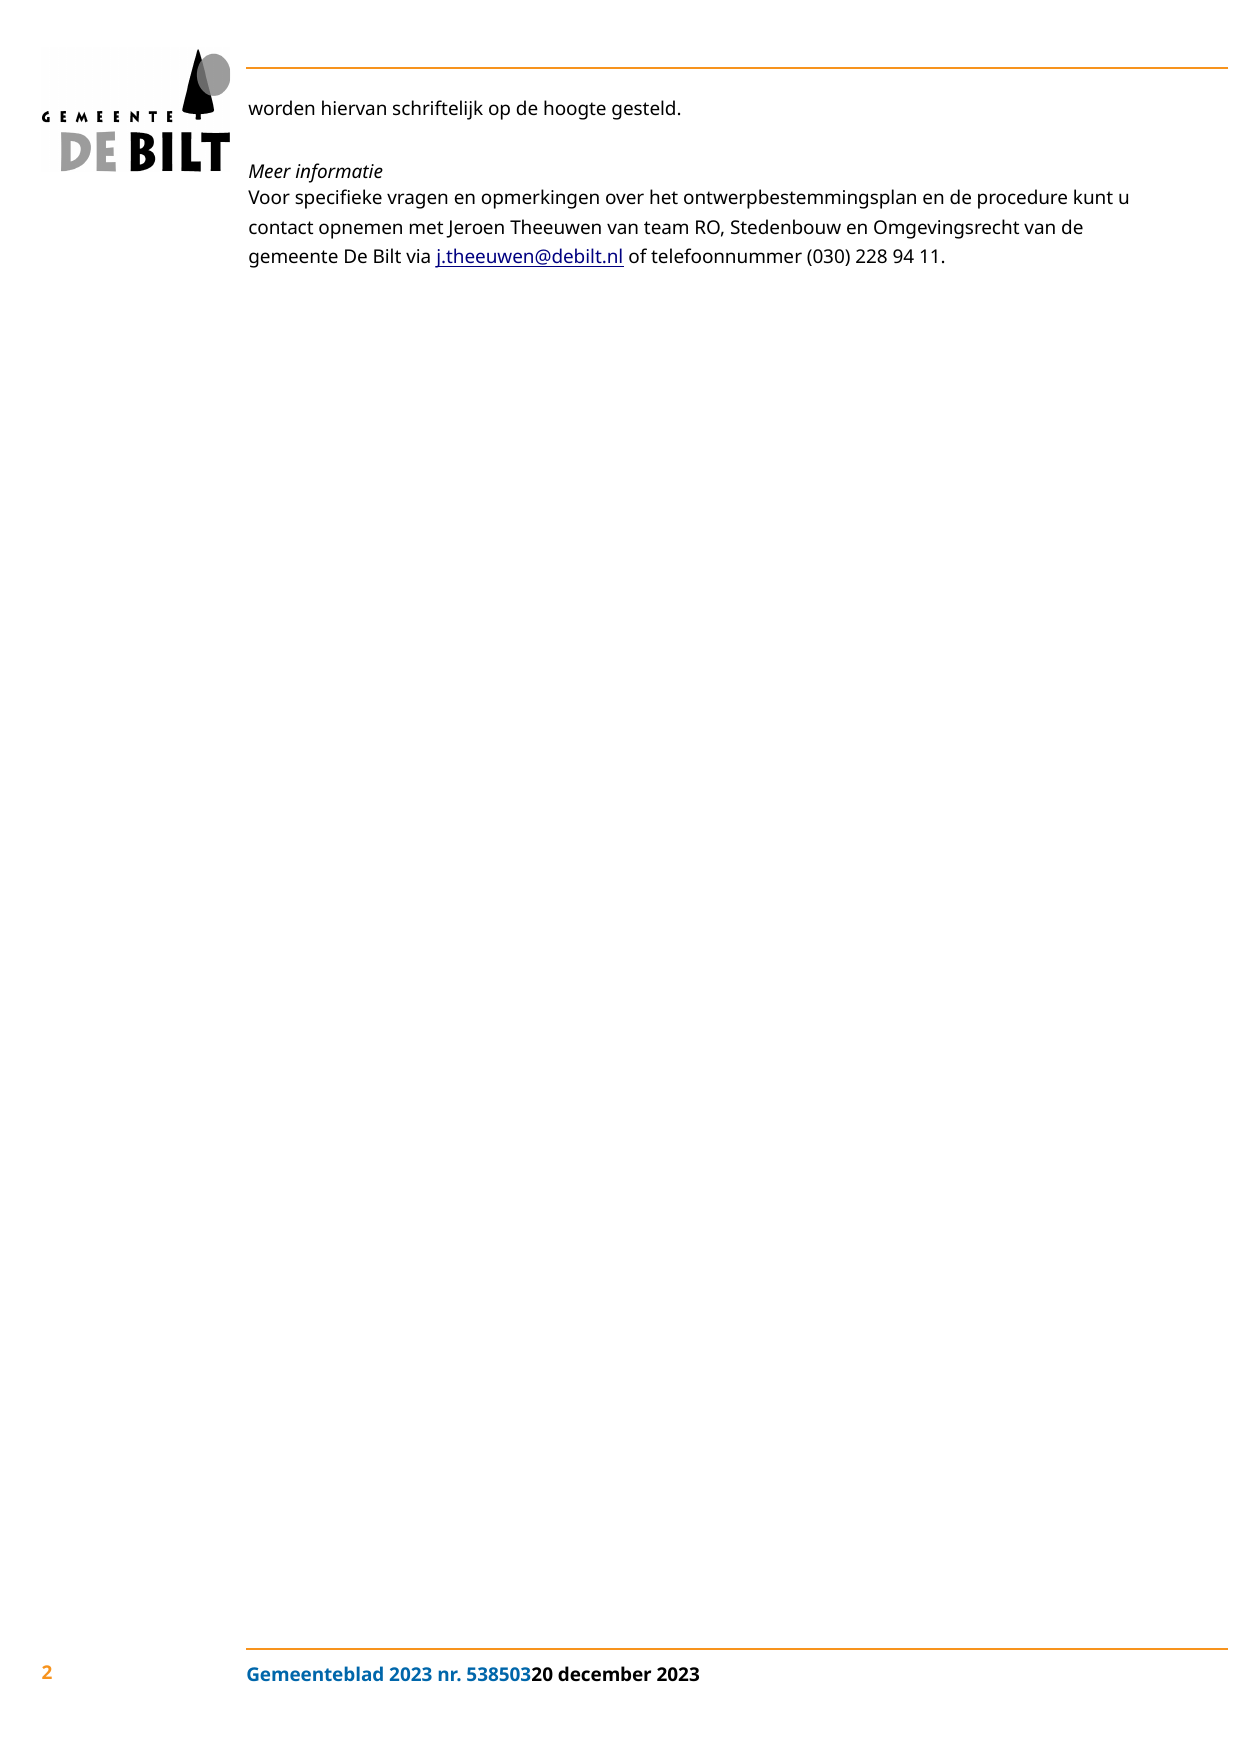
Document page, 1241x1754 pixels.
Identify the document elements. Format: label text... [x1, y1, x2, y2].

picture [41, 47, 231, 172]
text Meer informatie [248, 159, 1152, 184]
text Voor specifieke vragen en opmerkingen over het ontwerpbestemmingsplan en de procedure kunt u contact opnemen met Jeroen Theeuwen van team RO, Stedenbouw en Omgevingsrecht van de gemeente De Bilt via j.theeuwen@debilt.nl of telefoonnummer (030) 228 94 11. [248, 184, 1152, 269]
text worden hiervan schriftelijk op de hoogte gesteld. [248, 95, 1152, 121]
